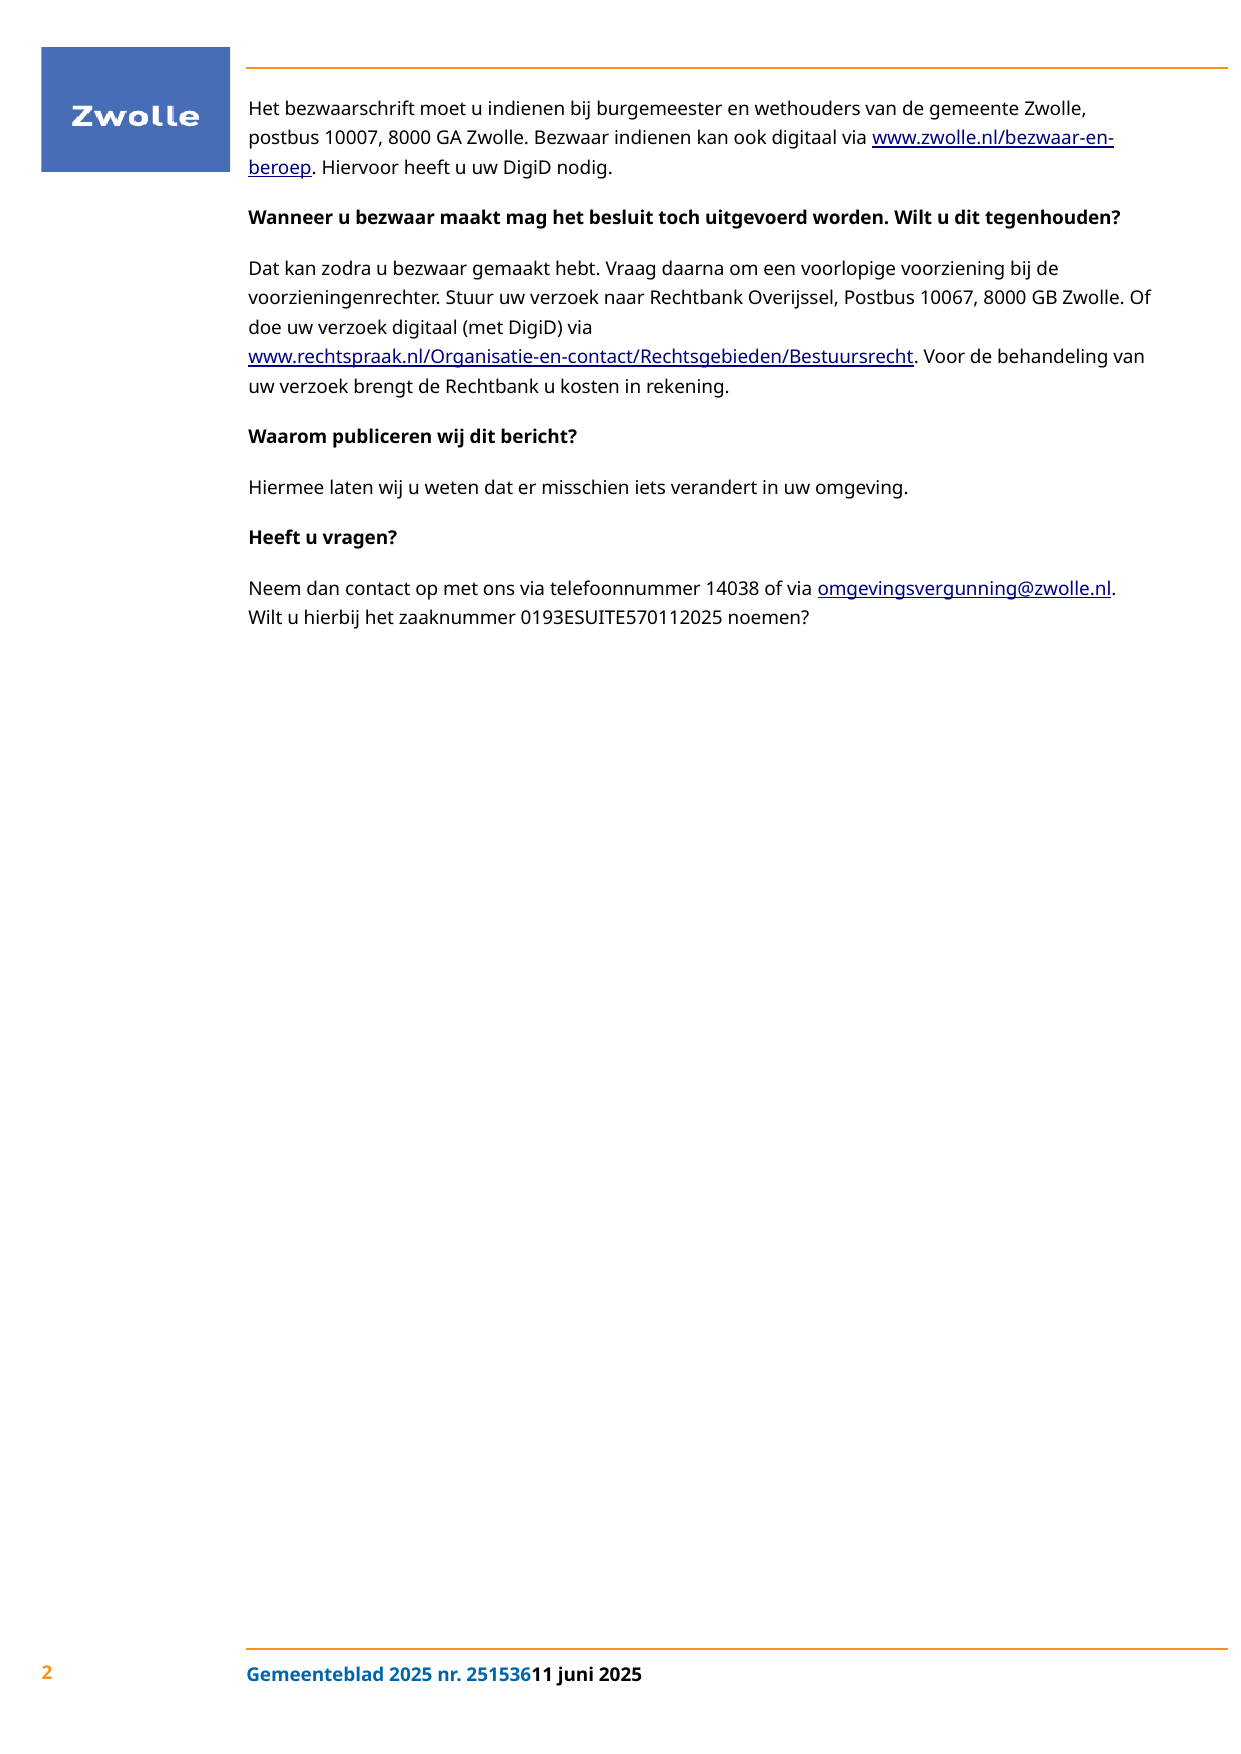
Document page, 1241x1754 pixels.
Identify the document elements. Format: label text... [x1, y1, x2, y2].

text Waarom publiceren wij dit bericht? [248, 423, 1152, 449]
text Dat kan zodra u bezwaar gemaakt hebt. Vraag daarna om een voorlopige voorziening bij de voorzieningenrechter. Stuur uw verzoek naar Rechtbank Overijssel, Postbus 10067, 8000 GB Zwolle. Of doe uw verzoek digitaal (met DigiD) via www.rechtspraak.nl/Organisatie-en-contact/Rechtsgebieden/Bestuursrecht. Voor de behandeling van uw verzoek brengt de Rechtbank u kosten in rekening. [248, 255, 1152, 399]
text Het bezwaarschrift moet u indienen bij burgemeester en wethouders van de gemeente Zwolle, postbus 10007, 8000 GA Zwolle. Bezwaar indienen kan ook digitaal via www.zwolle.nl/bezwaar-en-beroep. Hiervoor heeft u uw DigiD nodig. [248, 95, 1152, 180]
text Heeft u vragen? [248, 524, 1152, 550]
text Neem dan contact op met ons via telefoonnummer 14038 of via omgevingsvergunning@zwolle.nl. Wilt u hierbij het zaaknummer 0193ESUITE570112025 noemen? [248, 575, 1152, 630]
text Wanneer u bezwaar maakt mag het besluit toch uitgevoerd worden. Wilt u dit tegenhouden? [248, 204, 1152, 230]
picture [41, 47, 231, 172]
text Hiermee laten wij u weten dat er misschien iets verandert in uw omgeving. [248, 474, 1152, 500]
